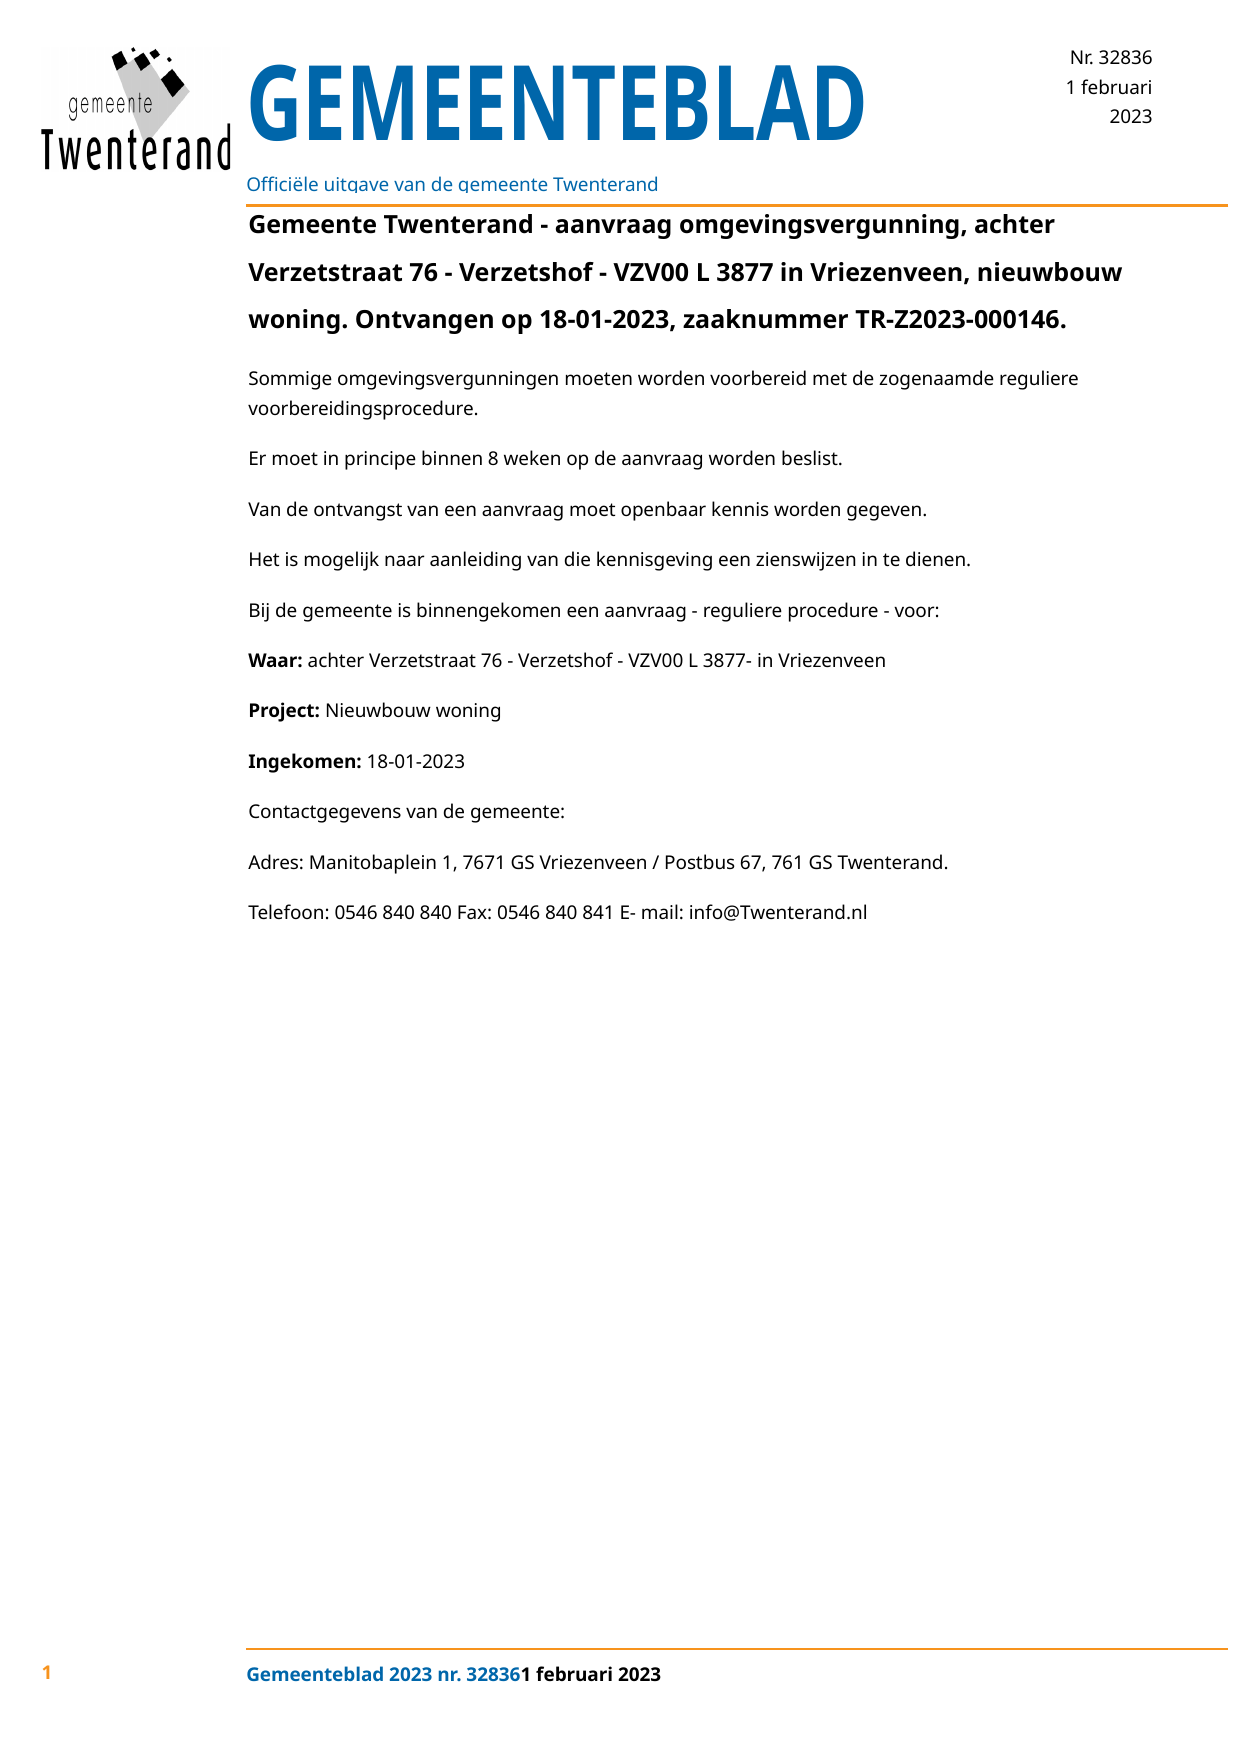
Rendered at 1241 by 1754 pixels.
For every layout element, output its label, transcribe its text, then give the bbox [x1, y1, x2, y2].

text Van de ontvangst van een aanvraag moet openbaar kennis worden gegeven. [248, 496, 1152, 522]
text Bij de gemeente is binnengekomen een aanvraag - reguliere procedure - voor: [248, 597, 1152, 622]
text Er moet in principe binnen 8 weken op de aanvraag worden beslist. [248, 446, 1152, 471]
text Sommige omgevingsvergunningen moeten worden voorbereid met de zogenaamde reguliere voorbereidingsprocedure. [248, 366, 1152, 421]
text Waar: achter Verzetstraat 76 - Verzetshof - VZV00 L 3877- in Vriezenveen [248, 647, 1152, 673]
text Gemeente Twenterand - aanvraag omgevingsvergunning, achter Verzetstraat 76 - Verzetshof - VZV00 L 3877 in Vriezenveen, nieuwbouw woning. Ontvangen op 18-01-2023, zaaknummer TR-Z2023-000146. [248, 207, 1152, 336]
text Project: Nieuwbouw woning [248, 698, 1152, 723]
text Contactgegevens van de gemeente: [248, 798, 1152, 824]
text Adres: Manitobaplein 1, 7671 GS Vriezenveen / Postbus 67, 761 GS Twenterand. [248, 849, 1152, 874]
text Het is mogelijk naar aanleiding van die kennisgeving een zienswijzen in te dienen. [248, 546, 1152, 572]
picture [41, 47, 231, 172]
text Ingekomen: 18-01-2023 [248, 748, 1152, 774]
text Telefoon: 0546 840 840 Fax: 0546 840 841 E- mail: info@Twenterand.nl [248, 899, 1152, 925]
